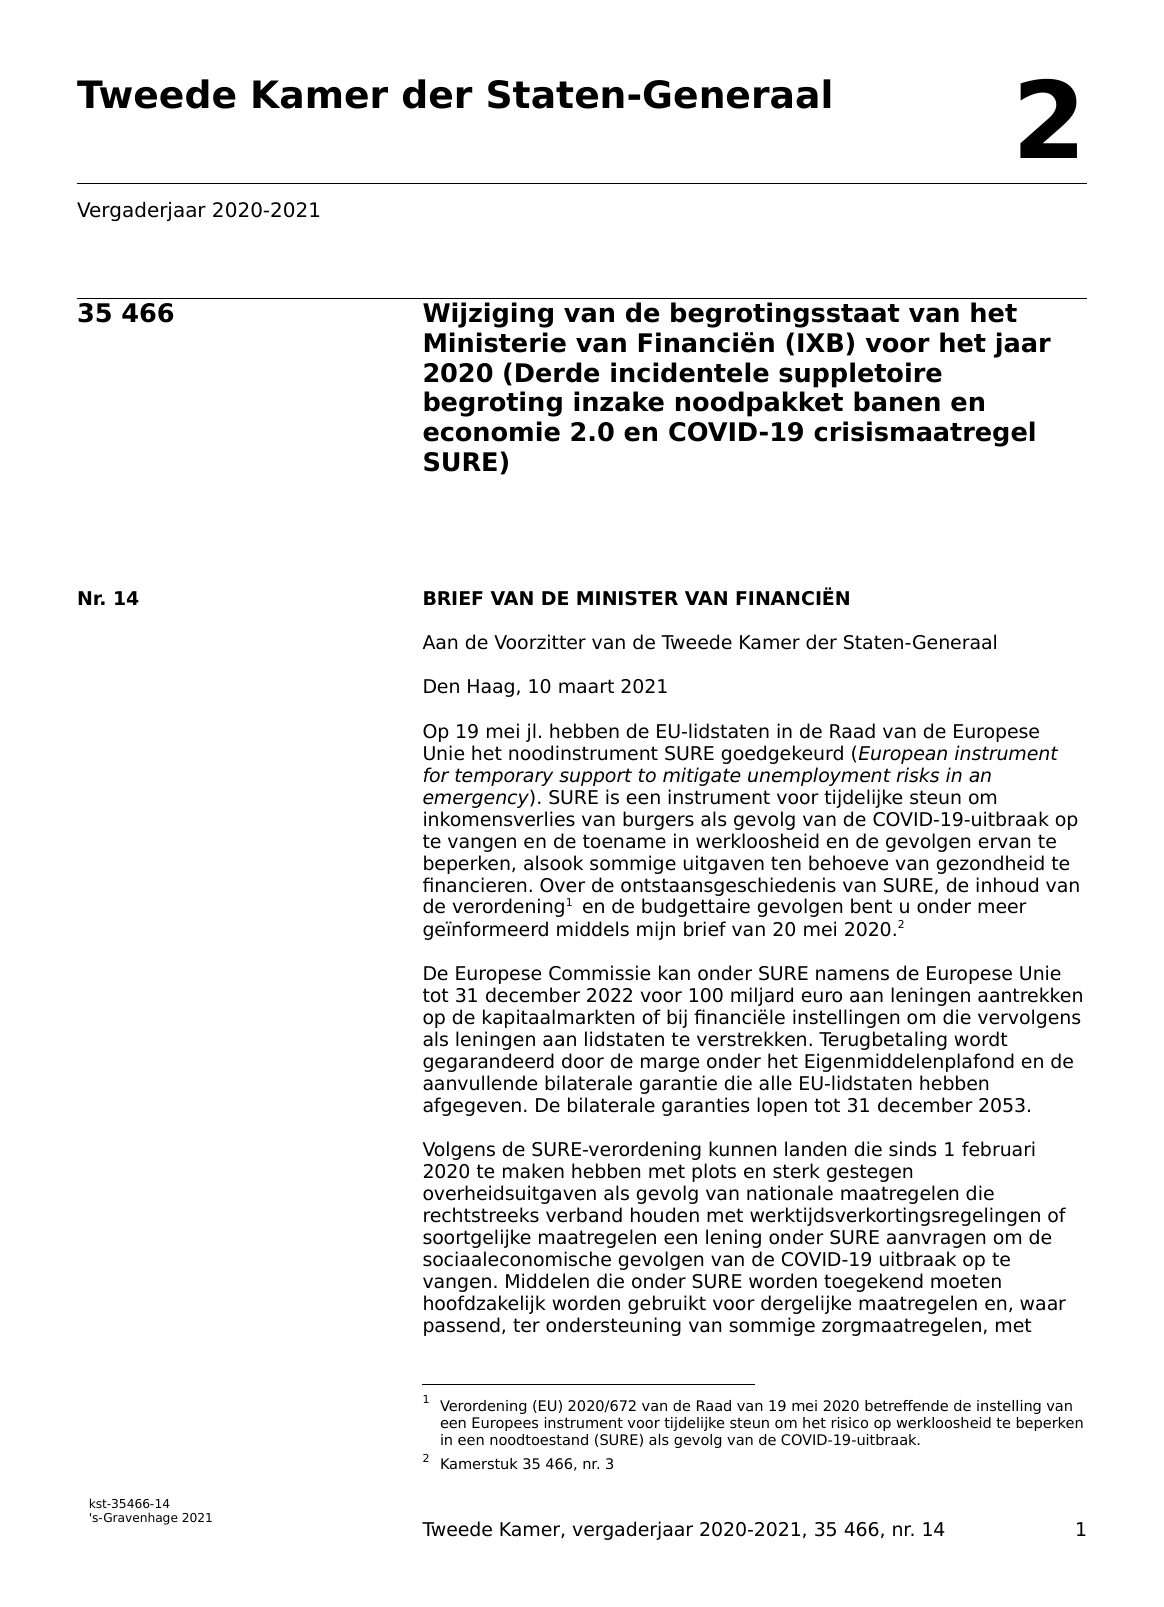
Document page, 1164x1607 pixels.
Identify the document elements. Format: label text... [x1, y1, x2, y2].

subtitle 35 466 Wijziging van de begrotingsstaat van het Ministerie van Financiën (IXB) voor het jaar 2020 (Derde incidentele suppletoire begroting inzake noodpakket banen en economie 2.0 en COVID-19 crisismaatregel SURE) [77, 299, 1087, 477]
text Aan de Voorzitter van de Tweede Kamer der Staten-Generaal [422, 632, 1087, 654]
text 's-Gravenhage 2021 [88, 1511, 323, 1525]
subtitle Nr. 14 BRIEF VAN DE MINISTER VAN FINANCIËN [77, 588, 1087, 610]
text kst-35466-14 [88, 1497, 323, 1511]
table_header Tweede Kamer der Staten-Generaal [77, 59, 886, 183]
text Volgens de SURE-verordening kunnen landen die sinds 1 februari 2020 te maken hebben met plots en sterk gestegen overheidsuitgaven als gevolg van nationale maatregelen die rechtstreeks verband houden met werktijdsverkortingsregelingen of soortgelijke maatregelen een lening onder SURE aanvragen om de sociaaleconomische gevolgen van de COVID-19 uitbraak op te vangen. Middelen die onder SURE worden toegekend moeten hoofdzakelijk worden gebruikt voor dergelijke maatregelen en, waar passend, ter ondersteuning van sommige zorgmaatregelen, met [422, 1139, 1087, 1336]
text De Europese Commissie kan onder SURE namens de Europese Unie tot 31 december 2022 voor 100 miljard euro aan leningen aantrekken op de kapitaalmarkten of bij financiële instellingen om die vervolgens als leningen aan lidstaten te verstrekken. Terugbetaling wordt gegarandeerd door de marge onder het Eigenmiddelenplafond en de aanvullende bilaterale garantie die alle EU-lidstaten hebben afgegeven. De bilaterale garanties lopen tot 31 december 2053. [422, 963, 1087, 1116]
table_cell Vergaderjaar 2020-2021 [77, 184, 1087, 298]
text Den Haag, 10 maart 2021 [422, 676, 1087, 698]
table_header 2 [886, 59, 1087, 183]
text Op 19 mei jl. hebben de EU-lidstaten in de Raad van de Europese Unie het noodinstrument SURE goedgekeurd (European instrument for temporary support to mitigate unemployment risks in an emergency). SURE is een instrument voor tijdelijke steun om inkomensverlies van burgers als gevolg van de COVID-19-uitbraak op te vangen en de toename in werkloosheid en de gevolgen ervan te beperken, alsook sommige uitgaven ten behoeve van gezondheid te financieren. Over de ontstaansgeschiedenis van SURE, de inhoud van de verordening en de budgettaire gevolgen bent u onder meer geïnformeerd middels mijn brief van 20 mei 2020. [422, 721, 1087, 940]
text Kamerstuk 35 466, nr. 3 [422, 1452, 1087, 1474]
text Verordening (EU) 2020/672 van de Raad van 19 mei 2020 betreffende de instelling van een Europees instrument voor tijdelijke steun om het risico op werkloosheid te beperken in een noodtoestand (SURE) als gevolg van de COVID-19-uitbraak. [422, 1393, 1087, 1449]
